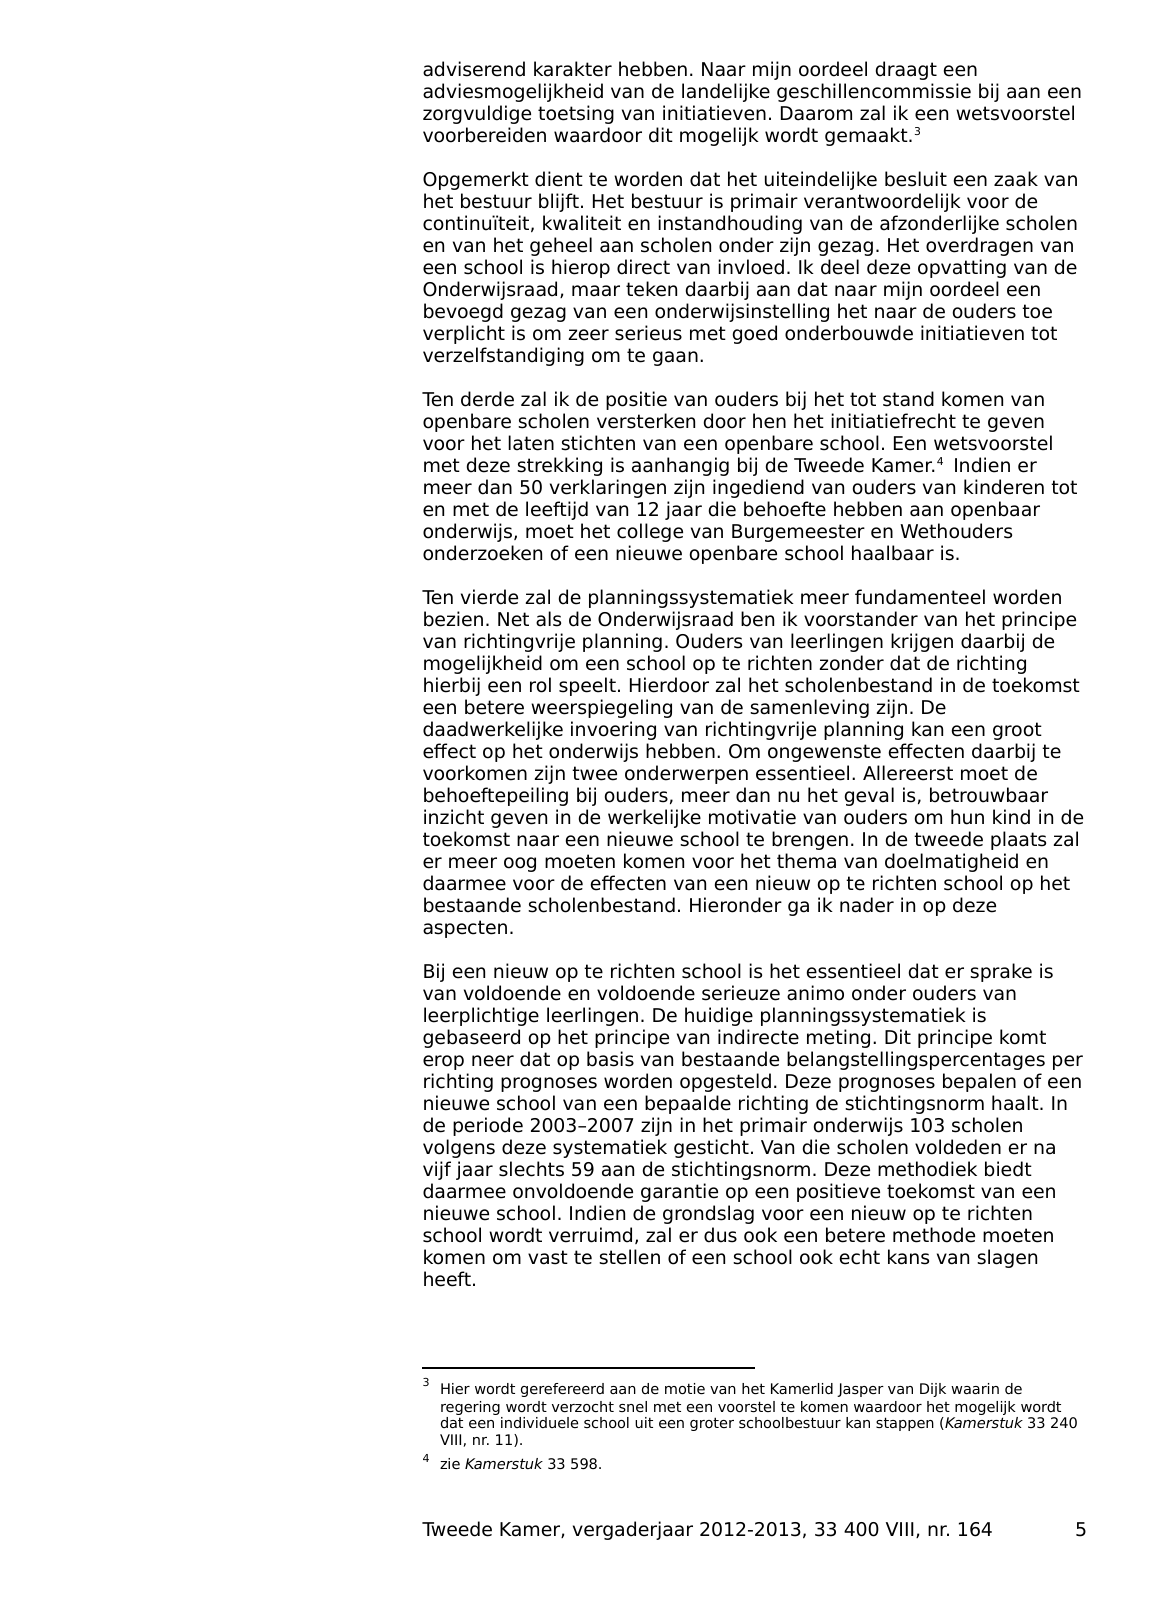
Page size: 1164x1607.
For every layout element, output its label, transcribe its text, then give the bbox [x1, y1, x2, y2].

text zie Kamerstuk 33 598. [422, 1452, 1087, 1474]
text Bij een nieuw op te richten school is het essentieel dat er sprake is van voldoende en voldoende serieuze animo onder ouders van leerplichtige leerlingen. De huidige planningssystematiek is gebaseerd op het principe van indirecte meting. Dit principe komt erop neer dat op basis van bestaande belangstellingspercentages per richting prognoses worden opgesteld. Deze prognoses bepalen of een nieuwe school van een bepaalde richting de stichtingsnorm haalt. In de periode 2003–2007 zijn in het primair onderwijs 103 scholen volgens deze systematiek gesticht. Van die scholen voldeden er na vijf jaar slechts 59 aan de stichtingsnorm. Deze methodiek biedt daarmee onvoldoende garantie op een positieve toekomst van een nieuwe school. Indien de grondslag voor een nieuw op te richten school wordt verruimd, zal er dus ook een betere methode moeten komen om vast te stellen of een school ook echt kans van slagen heeft. [422, 961, 1087, 1291]
text adviserend karakter hebben. Naar mijn oordeel draagt een adviesmogelijkheid van de landelijke geschillencommissie bij aan een zorgvuldige toetsing van initiatieven. Daarom zal ik een wetsvoorstel voorbereiden waardoor dit mogelijk wordt gemaakt. [422, 59, 1087, 147]
text Opgemerkt dient te worden dat het uiteindelijke besluit een zaak van het bestuur blijft. Het bestuur is primair verantwoordelijk voor de continuïteit, kwaliteit en instandhouding van de afzonderlijke scholen en van het geheel aan scholen onder zijn gezag. Het overdragen van een school is hierop direct van invloed. Ik deel deze opvatting van de Onderwijsraad, maar teken daarbij aan dat naar mijn oordeel een bevoegd gezag van een onderwijsinstelling het naar de ouders toe verplicht is om zeer serieus met goed onderbouwde initiatieven tot verzelfstandiging om te gaan. [422, 169, 1087, 367]
text Hier wordt gerefereerd aan de motie van het Kamerlid Jasper van Dijk waarin de regering wordt verzocht snel met een voorstel te komen waardoor het mogelijk wordt dat een individuele school uit een groter schoolbestuur kan stappen (Kamerstuk 33 240 VIII, nr. 11). [422, 1377, 1087, 1449]
text Ten derde zal ik de positie van ouders bij het tot stand komen van openbare scholen versterken door hen het initiatiefrecht te geven voor het laten stichten van een openbare school. Een wetsvoorstel met deze strekking is aanhangig bij de Tweede Kamer. Indien er meer dan 50 verklaringen zijn ingediend van ouders van kinderen tot en met de leeftijd van 12 jaar die behoefte hebben aan openbaar onderwijs, moet het college van Burgemeester en Wethouders onderzoeken of een nieuwe openbare school haalbaar is. [422, 389, 1087, 565]
text Ten vierde zal de planningssystematiek meer fundamenteel worden bezien. Net als de Onderwijsraad ben ik voorstander van het principe van richtingvrije planning. Ouders van leerlingen krijgen daarbij de mogelijkheid om een school op te richten zonder dat de richting hierbij een rol speelt. Hierdoor zal het scholenbestand in de toekomst een betere weerspiegeling van de samenleving zijn. De daadwerkelijke invoering van richtingvrije planning kan een groot effect op het onderwijs hebben. Om ongewenste effecten daarbij te voorkomen zijn twee onderwerpen essentieel. Allereerst moet de behoeftepeiling bij ouders, meer dan nu het geval is, betrouwbaar inzicht geven in de werkelijke motivatie van ouders om hun kind in de toekomst naar een nieuwe school te brengen. In de tweede plaats zal er meer oog moeten komen voor het thema van doelmatigheid en daarmee voor de effecten van een nieuw op te richten school op het bestaande scholenbestand. Hieronder ga ik nader in op deze aspecten. [422, 587, 1087, 939]
